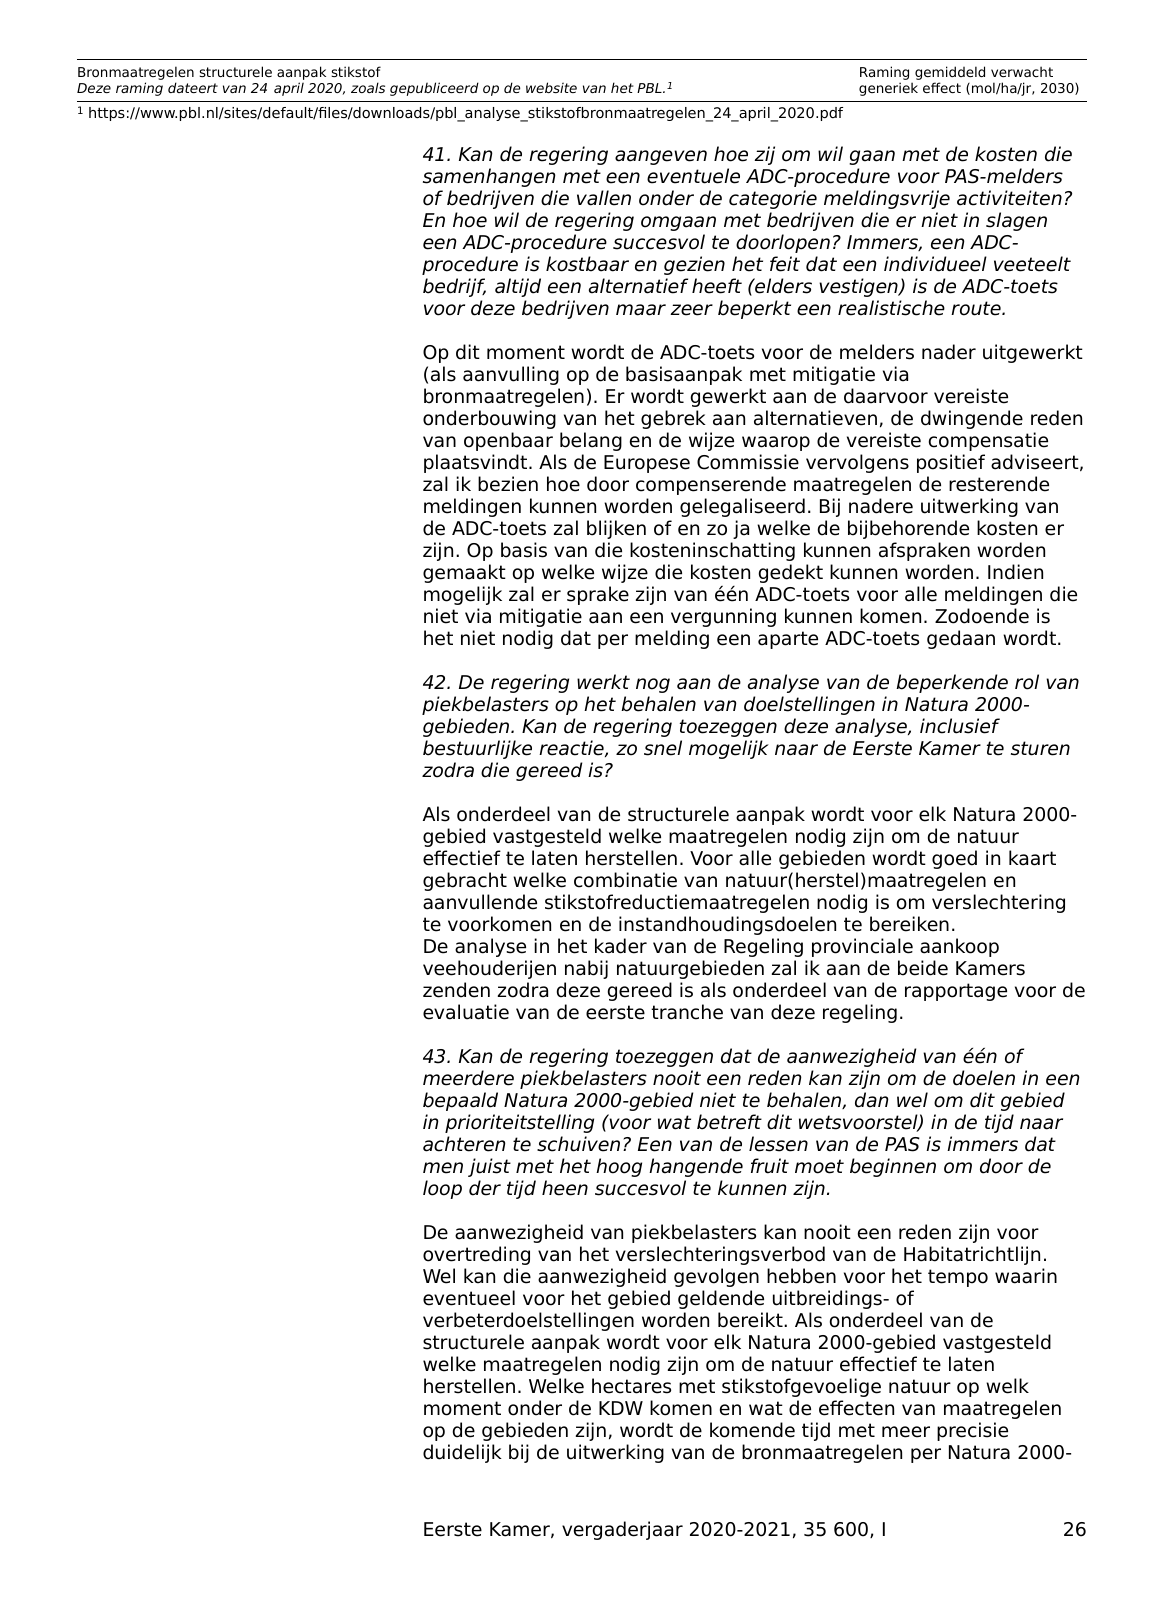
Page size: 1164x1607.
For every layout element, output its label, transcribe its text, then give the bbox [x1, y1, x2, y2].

text 43. Kan de regering toezeggen dat de aanwezigheid van één of meerdere piekbelasters nooit een reden kan zijn om de doelen in een bepaald Natura 2000-gebied niet te behalen, dan wel om dit gebied in prioriteitstelling (voor wat betreft dit wetsvoorstel) in de tijd naar achteren te schuiven? Een van de lessen van de PAS is immers dat men juist met het hoog hangende fruit moet beginnen om door de loop der tijd heen succesvol te kunnen zijn. [422, 1046, 1087, 1200]
table_header Bronmaatregelen structurele aanpak stikstof Deze raming dateert van 24 april 2020, zoals gepubliceerd op de website van het PBL.1 [77, 60, 853, 101]
table_cell 1 https://www.pbl.nl/sites/default/files/downloads/pbl_analyse_stikstofbronmaatregelen_24_april_2020.pdf [77, 102, 1087, 122]
text 42. De regering werkt nog aan de analyse van de beperkende rol van piekbelasters op het behalen van doelstellingen in Natura 2000-gebieden. Kan de regering toezeggen deze analyse, inclusief bestuurlijke reactie, zo snel mogelijk naar de Eerste Kamer te sturen zodra die gereed is? [422, 672, 1087, 782]
text Op dit moment wordt de ADC-toets voor de melders nader uitgewerkt (als aanvulling op de basisaanpak met mitigatie via bronmaatregelen). Er wordt gewerkt aan de daarvoor vereiste onderbouwing van het gebrek aan alternatieven, de dwingende reden van openbaar belang en de wijze waarop de vereiste compensatie plaatsvindt. Als de Europese Commissie vervolgens positief adviseert, zal ik bezien hoe door compenserende maatregelen de resterende meldingen kunnen worden gelegaliseerd. Bij nadere uitwerking van de ADC-toets zal blijken of en zo ja welke de bijbehorende kosten er zijn. Op basis van die kosteninschatting kunnen afspraken worden gemaakt op welke wijze die kosten gedekt kunnen worden. Indien mogelijk zal er sprake zijn van één ADC-toets voor alle meldingen die niet via mitigatie aan een vergunning kunnen komen. Zodoende is het niet nodig dat per melding een aparte ADC-toets gedaan wordt. [422, 342, 1087, 650]
text De analyse in het kader van de Regeling provinciale aankoop veehouderijen nabij natuurgebieden zal ik aan de beide Kamers zenden zodra deze gereed is als onderdeel van de rapportage voor de evaluatie van de eerste tranche van deze regeling. [422, 936, 1087, 1024]
text 41. Kan de regering aangeven hoe zij om wil gaan met de kosten die samenhangen met een eventuele ADC-procedure voor PAS-melders of bedrijven die vallen onder de categorie meldingsvrije activiteiten? En hoe wil de regering omgaan met bedrijven die er niet in slagen een ADC-procedure succesvol te doorlopen? Immers, een ADC-procedure is kostbaar en gezien het feit dat een individueel veeteelt bedrijf, altijd een alternatief heeft (elders vestigen) is de ADC-toets voor deze bedrijven maar zeer beperkt een realistische route. [422, 144, 1087, 320]
text De aanwezigheid van piekbelasters kan nooit een reden zijn voor overtreding van het verslechteringsverbod van de Habitatrichtlijn. Wel kan die aanwezigheid gevolgen hebben voor het tempo waarin eventueel voor het gebied geldende uitbreidings- of verbeterdoelstellingen worden bereikt. Als onderdeel van de structurele aanpak wordt voor elk Natura 2000-gebied vastgesteld welke maatregelen nodig zijn om de natuur effectief te laten herstellen. Welke hectares met stikstofgevoelige natuur op welk moment onder de KDW komen en wat de effecten van maatregelen op de gebieden zijn, wordt de komende tijd met meer precisie duidelijk bij de uitwerking van de bronmaatregelen per Natura 2000- [422, 1222, 1087, 1464]
table_header Raming gemiddeld verwacht generiek effect (mol/ha/jr, 2030) [853, 60, 1087, 101]
text Als onderdeel van de structurele aanpak wordt voor elk Natura 2000-gebied vastgesteld welke maatregelen nodig zijn om de natuur effectief te laten herstellen. Voor alle gebieden wordt goed in kaart gebracht welke combinatie van natuur(herstel)maatregelen en aanvullende stikstofreductiemaatregelen nodig is om verslechtering te voorkomen en de instandhoudingsdoelen te bereiken. [422, 804, 1087, 936]
